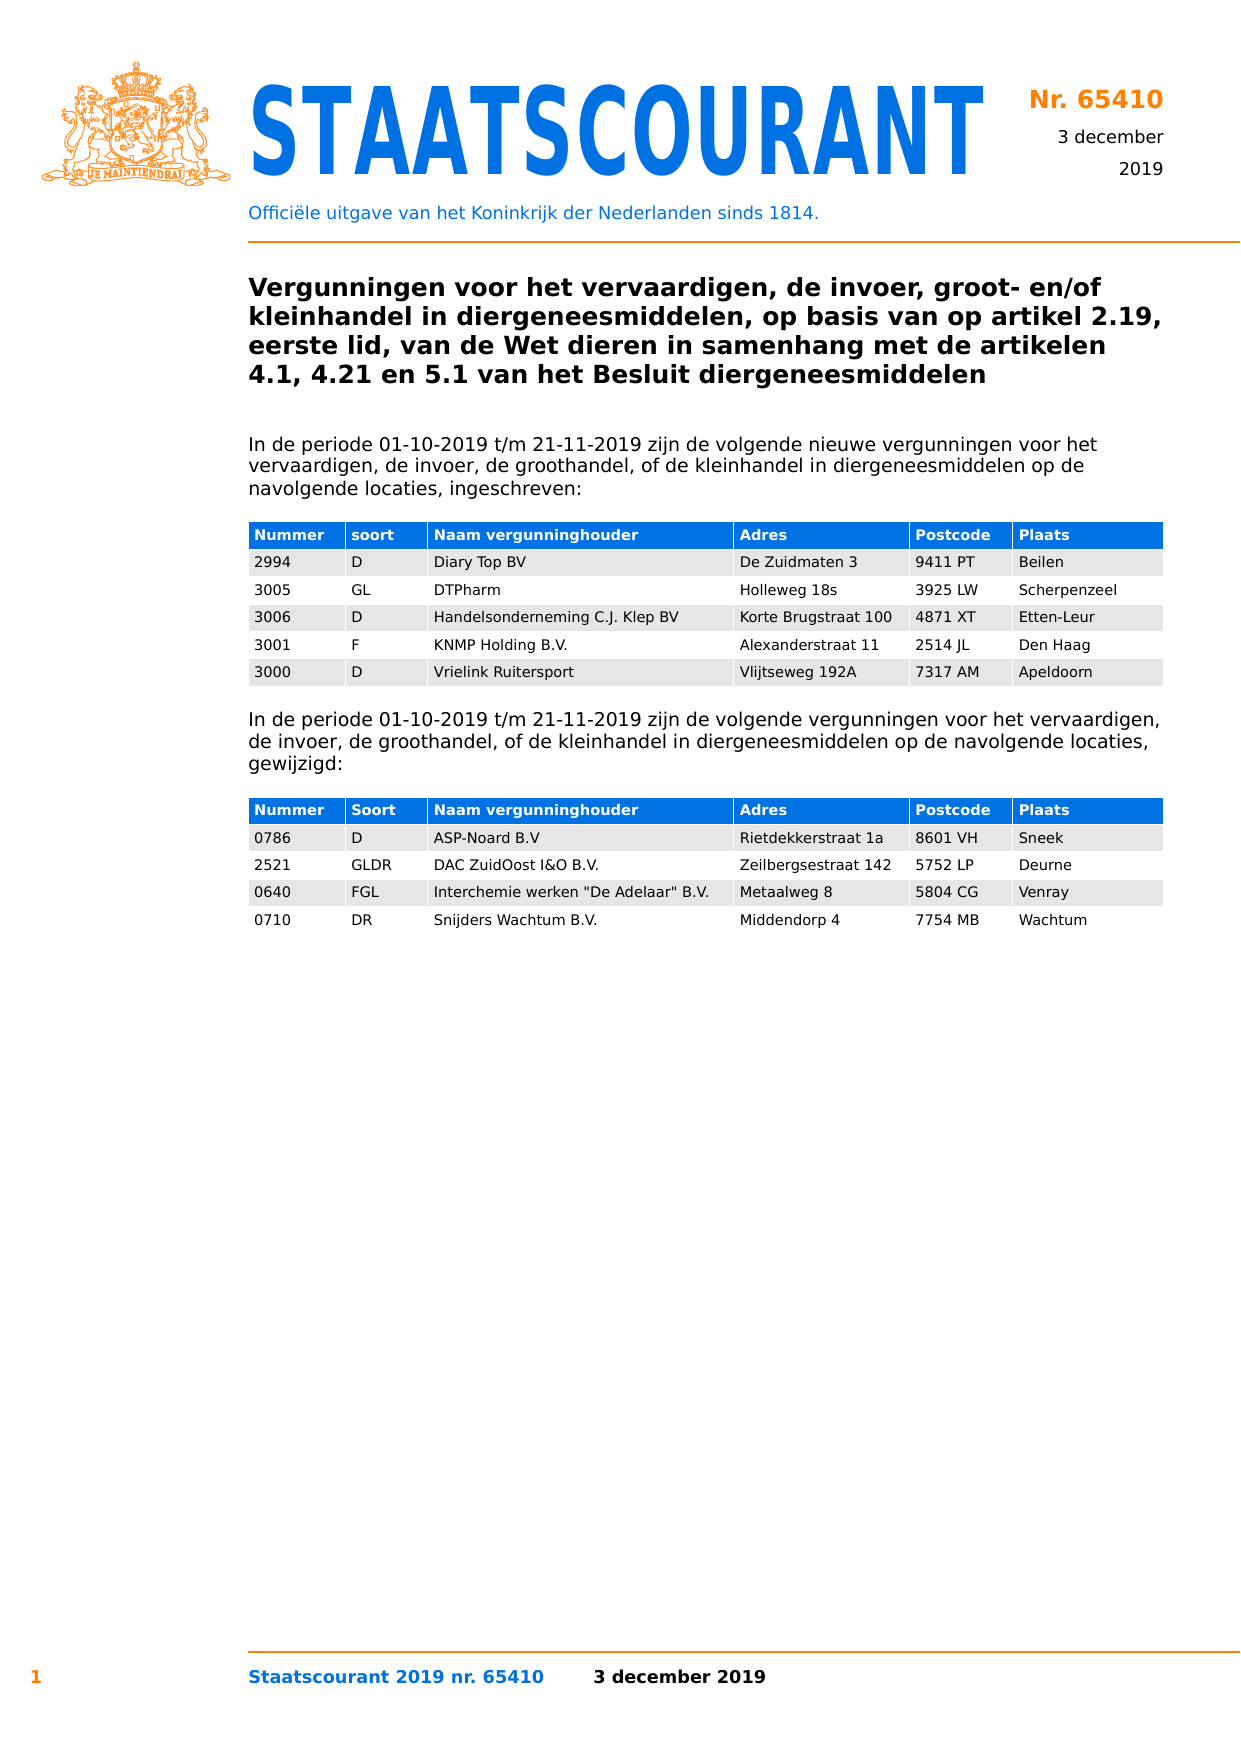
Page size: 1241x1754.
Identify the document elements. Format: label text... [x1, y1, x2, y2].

text In de periode 01-10-2019 t/m 21-11-2019 zijn de volgende vergunningen voor het vervaardigen, de invoer, de groothandel, of de kleinhandel in diergeneesmiddelen op de navolgende locaties, gewijzigd: [248, 708, 1163, 774]
table_cell Officiële uitgave van het Koninkrijk der Nederlanden sinds 1814. [248, 203, 1240, 241]
table_cell 0786 [249, 825, 345, 851]
table_cell 5752 LP [910, 852, 1012, 878]
table_cell ASP-Noard B.V [428, 825, 733, 851]
table_header Soort [346, 798, 427, 824]
table_cell D [346, 605, 427, 631]
table_header soort [346, 522, 427, 549]
table_cell 3 december [998, 121, 1240, 153]
table_cell Middendorp 4 [734, 907, 909, 933]
table_header Naam vergunninghouder [428, 798, 733, 824]
table_cell 2521 [249, 852, 345, 878]
table_cell Zeilbergsestraat 142 [734, 852, 909, 878]
table_cell Diary Top BV [428, 550, 733, 576]
table_header Plaats [1013, 798, 1163, 824]
table_cell Wachtum [1013, 907, 1163, 933]
table_cell 3001 [249, 632, 345, 658]
table_cell Den Haag [1013, 632, 1163, 658]
table_header Nummer [249, 798, 345, 824]
table_header Nummer [249, 522, 345, 549]
table_cell Vlijtseweg 192A [734, 659, 909, 686]
table_cell Deurne [1013, 852, 1163, 878]
table_header Adres [734, 522, 909, 549]
table_header Adres [734, 798, 909, 824]
table_header Postcode [910, 798, 1012, 824]
table_cell F [346, 632, 427, 658]
table_cell Interchemie werken "De Adelaar" B.V. [428, 880, 733, 906]
table_cell 2019 [998, 153, 1240, 203]
table_cell 3006 [249, 605, 345, 631]
table_cell 9411 PT [910, 550, 1012, 576]
table_cell De Zuidmaten 3 [734, 550, 909, 576]
text In de periode 01-10-2019 t/m 21-11-2019 zijn de volgende nieuwe vergunningen voor het vervaardigen, de invoer, de groothandel, of de kleinhandel in diergeneesmiddelen op de navolgende locaties, ingeschreven: [248, 433, 1163, 499]
table_cell 5804 CG [910, 880, 1012, 906]
table_cell D [346, 550, 427, 576]
table_header STAATSCOURANT [248, 62, 998, 203]
table_header [25, 62, 248, 241]
table_cell 7754 MB [910, 907, 1012, 933]
table_cell 0710 [249, 907, 345, 933]
table_cell KNMP Holding B.V. [428, 632, 733, 658]
table_cell DAC ZuidOost I&O B.V. [428, 852, 733, 878]
table_cell GLDR [346, 852, 427, 878]
table_cell 2514 JL [910, 632, 1012, 658]
table_cell DR [346, 907, 427, 933]
table_header Nr. 65410 [998, 62, 1240, 121]
table_cell 0640 [249, 880, 345, 906]
table_cell Etten-Leur [1013, 605, 1163, 631]
table_cell Metaalweg 8 [734, 880, 909, 906]
table_header Plaats [1013, 522, 1163, 549]
table_cell Apeldoorn [1013, 659, 1163, 686]
table_cell DTPharm [428, 577, 733, 603]
table_cell Venray [1013, 880, 1163, 906]
table_header Postcode [910, 522, 1012, 549]
picture [41, 62, 231, 186]
table_cell Alexanderstraat 11 [734, 632, 909, 658]
table_cell 8601 VH [910, 825, 1012, 851]
table_cell Sneek [1013, 825, 1163, 851]
table_cell GL [346, 577, 427, 603]
table_cell D [346, 825, 427, 851]
table_cell D [346, 659, 427, 686]
table_cell 3925 LW [910, 577, 1012, 603]
table_cell Vrielink Ruitersport [428, 659, 733, 686]
table_cell 4871 XT [910, 605, 1012, 631]
table_cell 3000 [249, 659, 345, 686]
subtitle Vergunningen voor het vervaardigen, de invoer, groot- en/of kleinhandel in diergeneesmiddelen, op basis van op artikel 2.19, eerste lid, van de Wet dieren in samenhang met de artikelen 4.1, 4.21 en 5.1 van het Besluit diergeneesmiddelen [248, 273, 1163, 390]
table_cell Beilen [1013, 550, 1163, 576]
table_cell Handelsonderneming C.J. Klep BV [428, 605, 733, 631]
table_cell Scherpenzeel [1013, 577, 1163, 603]
table_cell Snijders Wachtum B.V. [428, 907, 733, 933]
table_cell Rietdekkerstraat 1a [734, 825, 909, 851]
table_cell Holleweg 18s [734, 577, 909, 603]
table_cell 7317 AM [910, 659, 1012, 686]
table_cell 3005 [249, 577, 345, 603]
table_cell Korte Brugstraat 100 [734, 605, 909, 631]
table_header Naam vergunninghouder [428, 522, 733, 549]
table_cell FGL [346, 880, 427, 906]
table_cell 2994 [249, 550, 345, 576]
